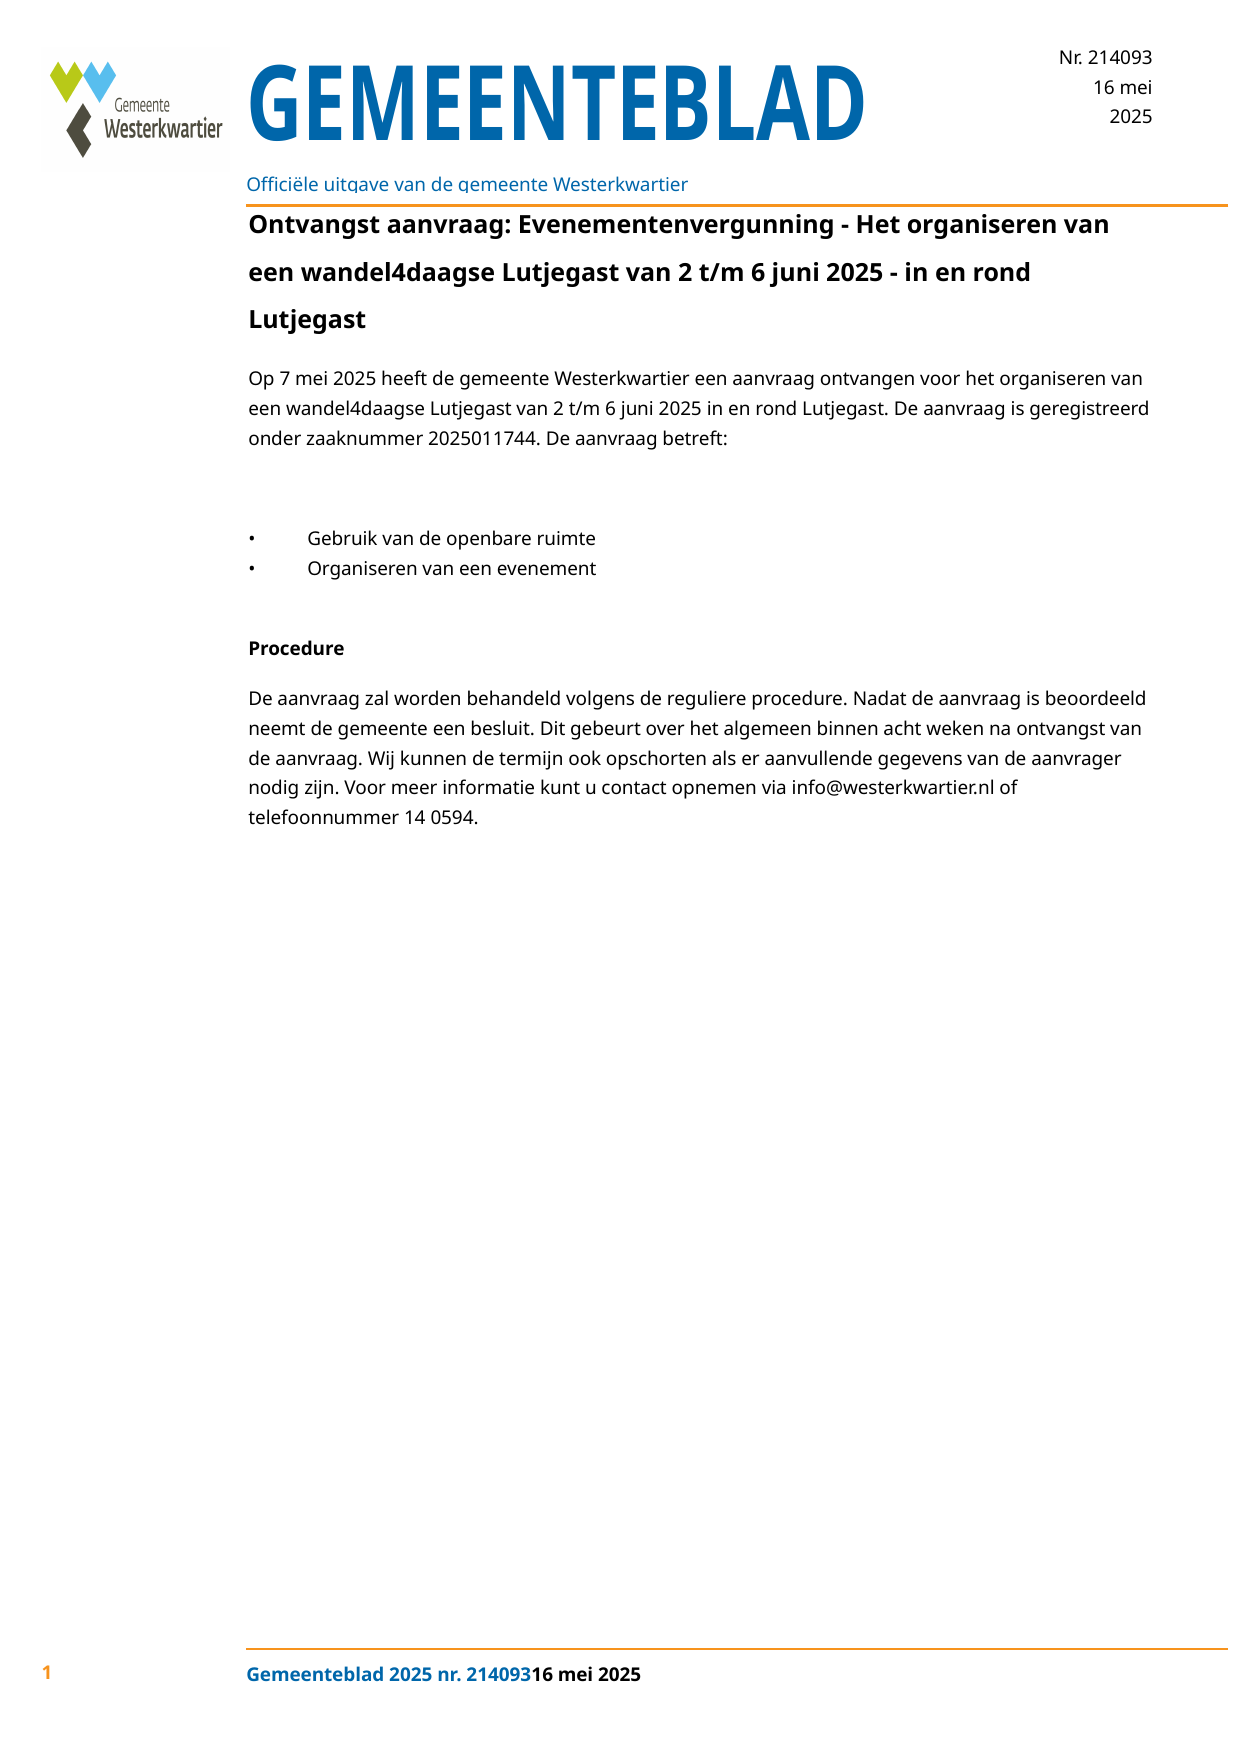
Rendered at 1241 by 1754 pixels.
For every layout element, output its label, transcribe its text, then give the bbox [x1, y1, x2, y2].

list Gebruik van de openbare ruimte [248, 526, 1152, 551]
picture [41, 47, 231, 172]
text Op 7 mei 2025 heeft de gemeente Westerkwartier een aanvraag ontvangen voor het organiseren van een wandel4daagse Lutjegast van 2 t/m 6 juni 2025 in en rond Lutjegast. De aanvraag is geregistreerd onder zaaknummer 2025011744. De aanvraag betreft: [248, 366, 1152, 450]
text Ontvangst aanvraag: Evenementenvergunning - Het organiseren van een wandel4daagse Lutjegast van 2 t/m 6 juni 2025 - in en rond Lutjegast [248, 207, 1152, 336]
text Procedure [248, 635, 1152, 661]
text De aanvraag zal worden behandeld volgens de reguliere procedure. Nadat de aanvraag is beoordeeld neemt de gemeente een besluit. Dit gebeurt over het algemeen binnen acht weken na ontvangst van de aanvraag. Wij kunnen de termijn ook opschorten als er aanvullende gegevens van de aanvrager nodig zijn. Voor meer informatie kunt u contact opnemen via info@westerkwartier.nl of telefoonnummer 14 0594. [248, 686, 1152, 829]
list Organiseren van een evenement [248, 555, 1152, 581]
